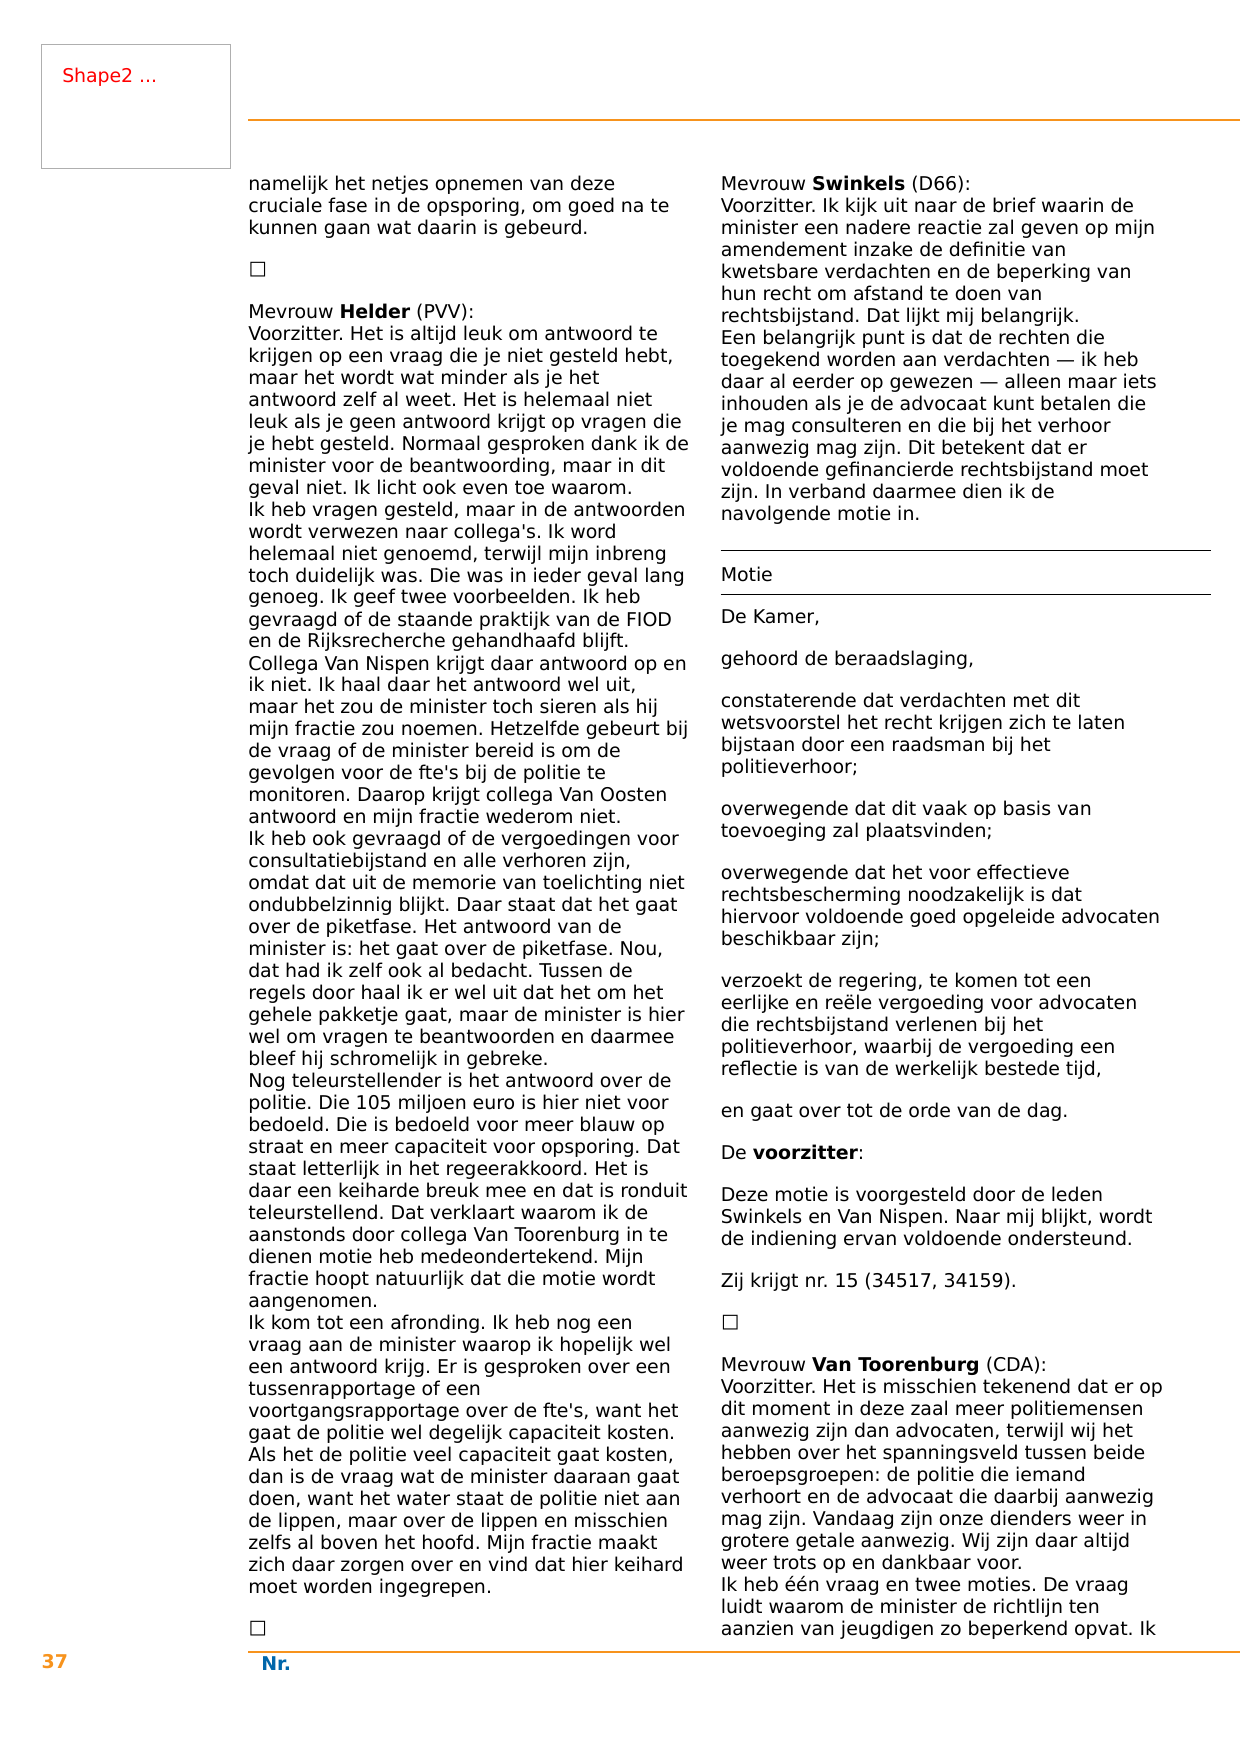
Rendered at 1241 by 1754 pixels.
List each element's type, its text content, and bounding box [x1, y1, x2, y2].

text Ik kom tot een afronding. Ik heb nog een vraag aan de minister waarop ik hopelijk wel een antwoord krijg. Er is gesproken over een tussenrapportage of een voortgangsrapportage over de fte's, want het gaat de politie wel degelijk capaciteit kosten. Als het de politie veel capaciteit gaat kosten, dan is de vraag wat de minister daaraan gaat doen, want het water staat de politie niet aan de lippen, maar over de lippen en misschien zelfs al boven het hoofd. Mijn fractie maakt zich daar zorgen over en vind dat hier keihard moet worden ingegrepen. [248, 1312, 691, 1597]
text Ik heb vragen gesteld, maar in de antwoorden wordt verwezen naar collega's. Ik word helemaal niet genoemd, terwijl mijn inbreng toch duidelijk was. Die was in ieder geval lang genoeg. Ik geef twee voorbeelden. Ik heb gevraagd of de staande praktijk van de FIOD en de Rijksrecherche gehandhaafd blijft. Collega Van Nispen krijgt daar antwoord op en ik niet. Ik haal daar het antwoord wel uit, maar het zou de minister toch sieren als hij mijn fractie zou noemen. Hetzelfde gebeurt bij de vraag of de minister bereid is om de gevolgen voor de fte's bij de politie te monitoren. Daarop krijgt collega Van Oosten antwoord en mijn fractie wederom niet. [248, 498, 691, 828]
text Mevrouw Swinkels (D66): [721, 173, 1163, 195]
text ⬜ [248, 259, 691, 281]
text De Kamer, [721, 606, 1163, 628]
text namelijk het netjes opnemen van deze cruciale fase in de opsporing, om goed na te kunnen gaan wat daarin is gebeurd. [248, 173, 691, 239]
text Deze motie is voorgesteld door de leden Swinkels en Van Nispen. Naar mij blijkt, wordt de indiening ervan voldoende ondersteund. [721, 1184, 1163, 1250]
text gehoord de beraadslaging, [721, 648, 1163, 670]
text Voorzitter. Ik kijk uit naar de brief waarin de minister een nadere reactie zal geven op mijn amendement inzake de definitie van kwetsbare verdachten en de beperking van hun recht om afstand te doen van rechtsbijstand. Dat lijkt mij belangrijk. [721, 195, 1163, 327]
text Mevrouw Van Toorenburg (CDA): [721, 1354, 1163, 1376]
text Een belangrijk punt is dat de rechten die toegekend worden aan verdachten — ik heb daar al eerder op gewezen — alleen maar iets inhouden als je de advocaat kunt betalen die je mag consulteren en die bij het verhoor aanwezig mag zijn. Dit betekent dat er voldoende gefinancierde rechtsbijstand moet zijn. In verband daarmee dien ik de navolgende motie in. [721, 327, 1163, 524]
text ⬜ [721, 1312, 1163, 1334]
text ⬜ [248, 1617, 691, 1639]
text constaterende dat verdachten met dit wetsvoorstel het recht krijgen zich te laten bijstaan door een raadsman bij het politieverhoor; [721, 690, 1163, 778]
text De voorzitter: [721, 1142, 1163, 1164]
text Voorzitter. Het is altijd leuk om antwoord te krijgen op een vraag die je niet gesteld hebt, maar het wordt wat minder als je het antwoord zelf al weet. Het is helemaal niet leuk als je geen antwoord krijgt op vragen die je hebt gesteld. Normaal gesproken dank ik de minister voor de beantwoording, maar in dit geval niet. Ik licht ook even toe waarom. [248, 323, 691, 498]
text Voorzitter. Het is misschien tekenend dat er op dit moment in deze zaal meer politiemensen aanwezig zijn dan advocaten, terwijl wij het hebben over het spanningsveld tussen beide beroepsgroepen: de politie die iemand verhoort en de advocaat die daarbij aanwezig mag zijn. Vandaag zijn onze dienders weer in grotere getale aanwezig. Wij zijn daar altijd weer trots op en dankbaar voor. [721, 1376, 1163, 1574]
text overwegende dat het voor effectieve rechtsbescherming noodzakelijk is dat hiervoor voldoende goed opgeleide advocaten beschikbaar zijn; [721, 862, 1163, 950]
text Zij krijgt nr. 15 (34517, 34159). [721, 1270, 1163, 1292]
text Ik heb één vraag en twee moties. De vraag luidt waarom de minister de richtlijn ten aanzien van jeugdigen zo beperkend opvat. Ik [721, 1574, 1163, 1639]
text Nog teleurstellender is het antwoord over de politie. Die 105 miljoen euro is hier niet voor bedoeld. Die is bedoeld voor meer blauw op straat en meer capaciteit voor opsporing. Dat staat letterlijk in het regeerakkoord. Het is daar een keiharde breuk mee en dat is ronduit teleurstellend. Dat verklaart waarom ik de aanstonds door collega Van Toorenburg in te dienen motie heb medeondertekend. Mijn fractie hoopt natuurlijk dat die motie wordt aangenomen. [248, 1070, 691, 1312]
text Motie [721, 564, 1163, 586]
text en gaat over tot de orde van de dag. [721, 1100, 1163, 1122]
text Mevrouw Helder (PVV): [248, 301, 691, 323]
text Ik heb ook gevraagd of de vergoedingen voor consultatiebijstand en alle verhoren zijn, omdat dat uit de memorie van toelichting niet ondubbelzinnig blijkt. Daar staat dat het gaat over de piketfase. Het antwoord van de minister is: het gaat over de piketfase. Nou, dat had ik zelf ook al bedacht. Tussen de regels door haal ik er wel uit dat het om het gehele pakketje gaat, maar de minister is hier wel om vragen te beantwoorden en daarmee bleef hij schromelijk in gebreke. [248, 828, 691, 1070]
text overwegende dat dit vaak op basis van toevoeging zal plaatsvinden; [721, 798, 1163, 842]
text verzoekt de regering, te komen tot een eerlijke en reële vergoeding voor advocaten die rechtsbijstand verlenen bij het politieverhoor, waarbij de vergoeding een reflectie is van de werkelijk bestede tijd, [721, 970, 1163, 1080]
